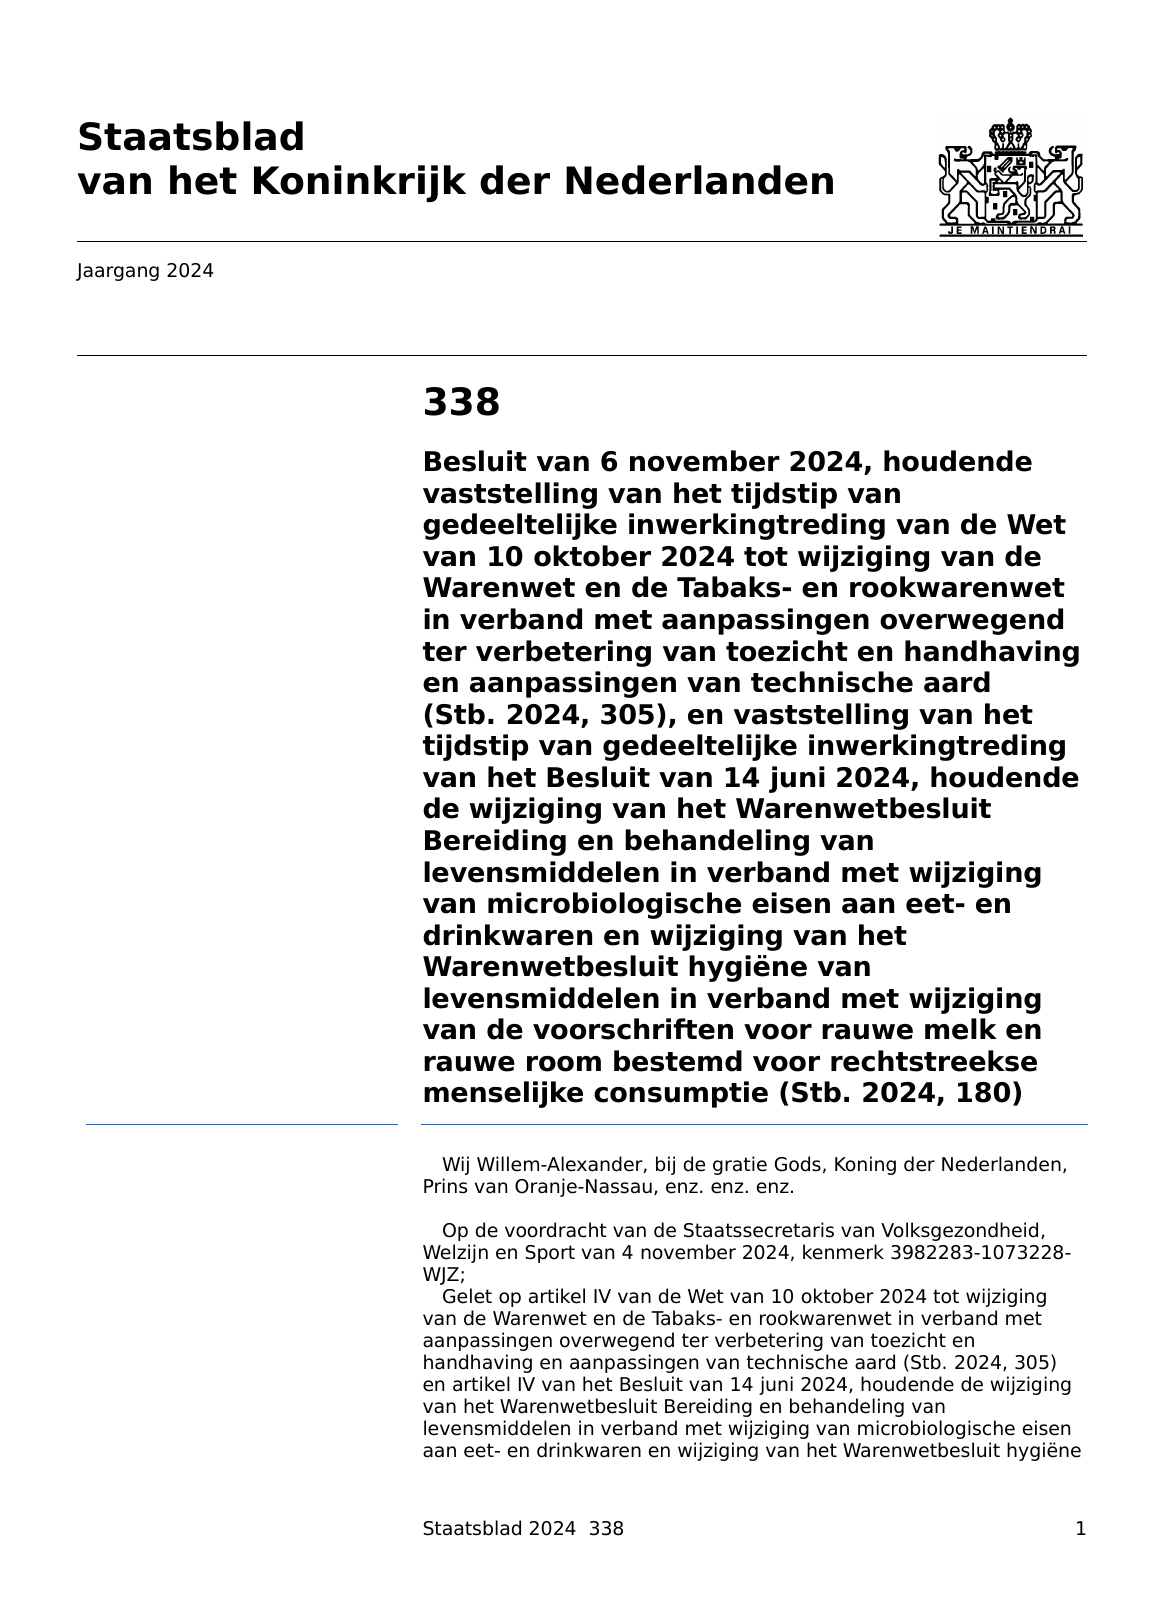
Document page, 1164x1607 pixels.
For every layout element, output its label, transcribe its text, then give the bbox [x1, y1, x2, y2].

text Wij Willem-Alexander, bij de gratie Gods, Koning der Nederlanden, Prins van Oranje-Nassau, enz. enz. enz. [422, 1154, 1087, 1198]
picture [936, 115, 1087, 240]
text Gelet op artikel IV van de Wet van 10 oktober 2024 tot wijziging van de Warenwet en de Tabaks- en rookwarenwet in verband met aanpassingen overwegend ter verbetering van toezicht en handhaving en aanpassingen van technische aard (Stb. 2024, 305) en artikel IV van het Besluit van 14 juni 2024, houdende de wijziging van het Warenwetbesluit Bereiding en behandeling van levensmiddelen in verband met wijziging van microbiologische eisen aan eet- en drinkwaren en wijziging van het Warenwetbesluit hygiëne [422, 1286, 1087, 1462]
table_cell Jaargang 2024 [77, 242, 1087, 355]
text Op de voordracht van de Staatssecretaris van Volksgezondheid, Welzijn en Sport van 4 november 2024, kenmerk 3982283-1073228-WJZ; [422, 1220, 1087, 1286]
subtitle 338 [422, 381, 1087, 424]
text Besluit van 6 november 2024, houdende vaststelling van het tijdstip van gedeeltelijke inwerkingtreding van de Wet van 10 oktober 2024 tot wijziging van de Warenwet en de Tabaks- en rookwarenwet in verband met aanpassingen overwegend ter verbetering van toezicht en handhaving en aanpassingen van technische aard (Stb. 2024, 305), en vaststelling van het tijdstip van gedeeltelijke inwerkingtreding van het Besluit van 14 juni 2024, houdende de wijziging van het Warenwetbesluit Bereiding en behandeling van levensmiddelen in verband met wijziging van microbiologische eisen aan eet- en drinkwaren en wijziging van het Warenwetbesluit hygiëne van levensmiddelen in verband met wijziging van de voorschriften voor rauwe melk en rauwe room bestemd voor rechtstreekse menselijke consumptie (Stb. 2024, 180) [422, 447, 1087, 1109]
table_header [886, 100, 1087, 241]
table_header Staatsblad van het Koninkrijk der Nederlanden [77, 100, 886, 241]
